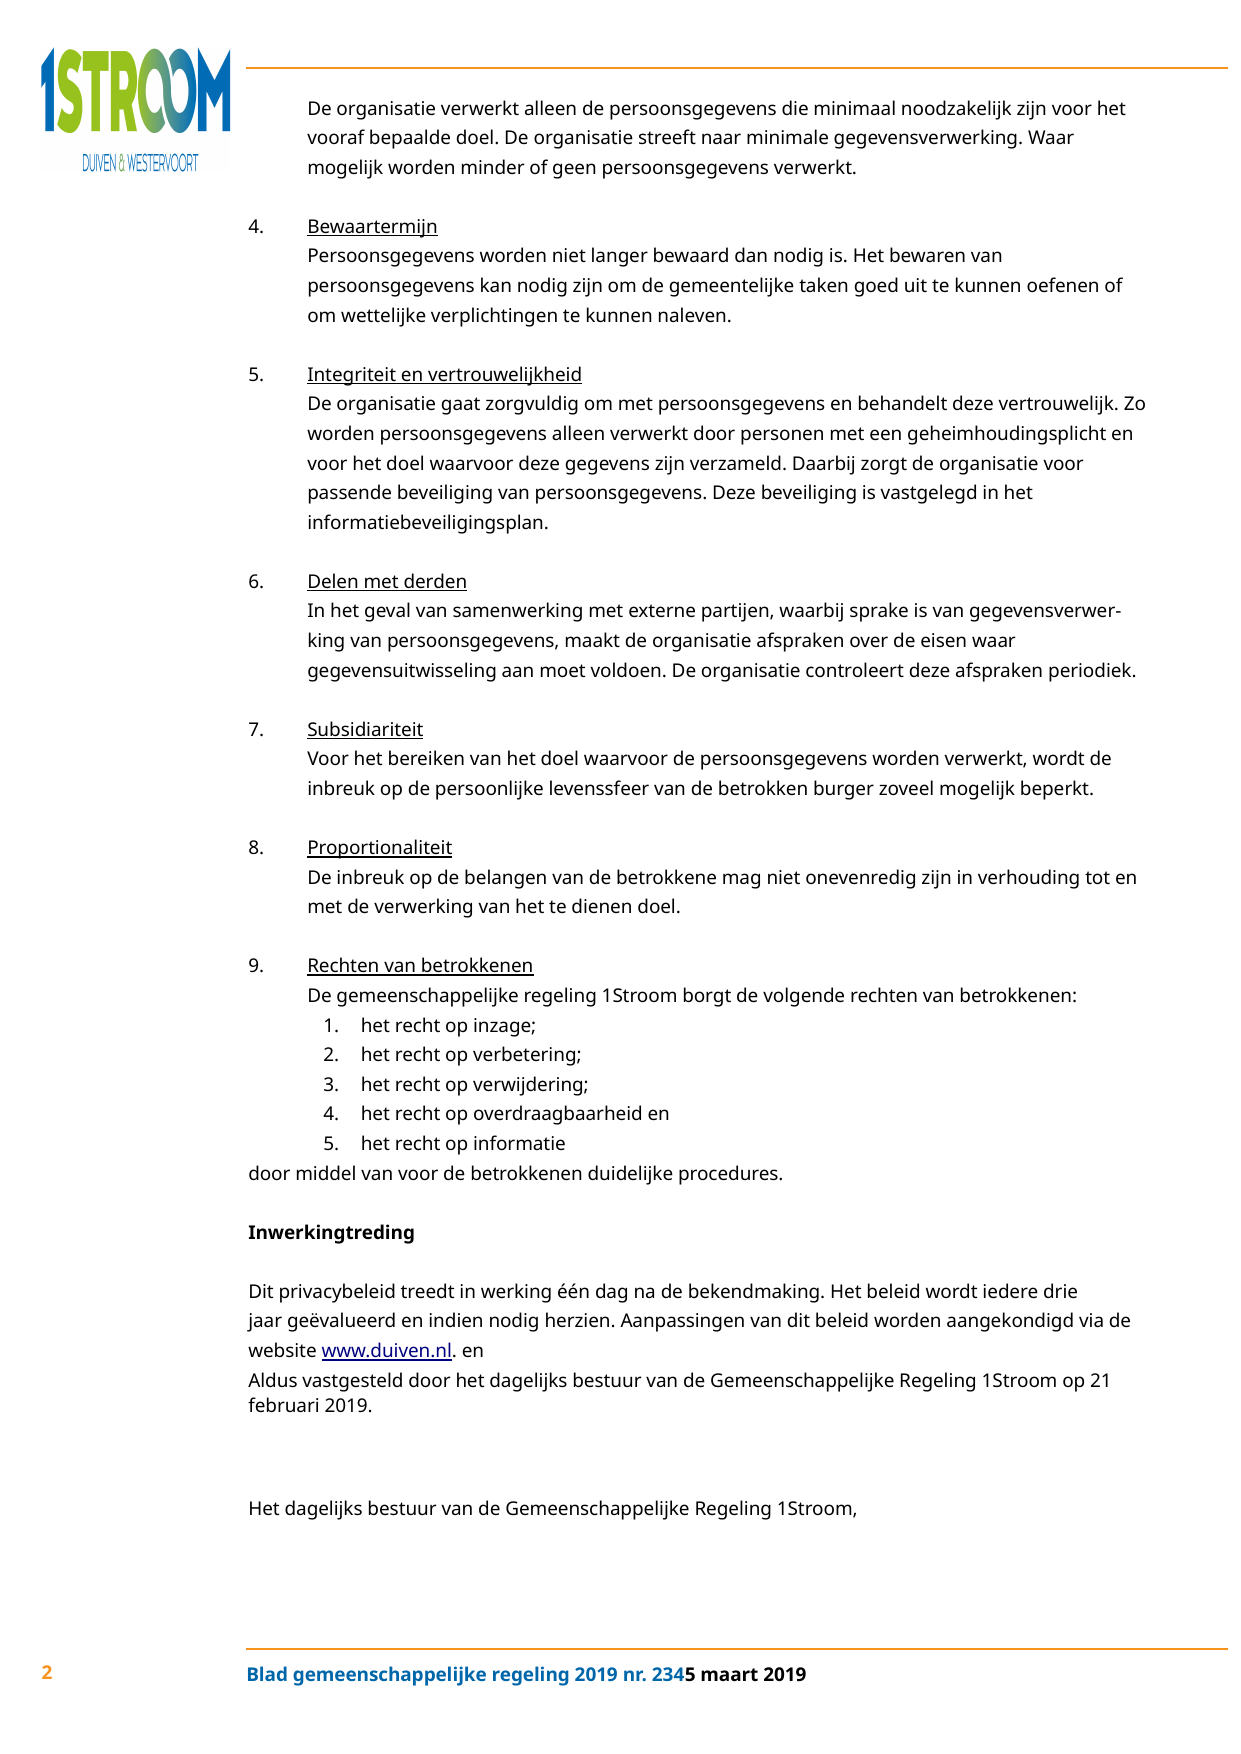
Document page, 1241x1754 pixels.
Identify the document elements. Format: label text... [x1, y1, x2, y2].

list Persoonsgegevens worden niet langer bewaard dan nodig is. Het bewaren van persoonsgegevens kan nodig zijn om de gemeentelijke taken goed uit te kunnen oefenen of om wettelijke verplichtingen te kunnen naleven. [248, 243, 1152, 328]
list Rechten van betrokkenen [248, 953, 1152, 978]
text Inwerkingtreding [248, 1219, 1152, 1245]
list Delen met derden [248, 568, 1152, 594]
list het recht op verbetering; [323, 1041, 1152, 1067]
list het recht op informatie [323, 1130, 1152, 1156]
list het recht op verwijdering; [323, 1071, 1152, 1097]
picture [41, 47, 231, 172]
list De inbreuk op de belangen van de betrokkene mag niet onevenredig zijn in verhouding tot en met de verwerking van het te dienen doel. [248, 864, 1152, 919]
list het recht op inzage; [323, 1012, 1152, 1038]
list In het geval van samenwerking met externe partijen, waarbij sprake is van gegevensverwer-king van persoonsgegevens, maakt de organisatie afspraken over de eisen waar gegevensuitwisseling aan moet voldoen. De organisatie controleert deze afspraken periodiek. [248, 598, 1152, 683]
text door middel van voor de betrokkenen duidelijke procedures. [248, 1160, 1152, 1186]
list Voor het bereiken van het doel waarvoor de persoonsgegevens worden verwerkt, wordt de inbreuk op de persoonlijke levenssfeer van de betrokken burger zoveel mogelijk beperkt. [248, 746, 1152, 801]
text Dit privacybeleid treedt in werking één dag na de bekendmaking. Het beleid wordt iedere drie [248, 1278, 1152, 1304]
list De organisatie verwerkt alleen de persoonsgegevens die minimaal noodzakelijk zijn voor het vooraf bepaalde doel. De organisatie streeft naar minimale gegevensverwerking. Waar mogelijk worden minder of geen persoonsgegevens verwerkt. [248, 95, 1152, 180]
list Subsidiariteit [248, 716, 1152, 742]
text Aldus vastgesteld door het dagelijks bestuur van de Gemeenschappelijke Regeling 1Stroom op 21 februari 2019. [248, 1367, 1152, 1418]
list het recht op overdraagbaarheid en [323, 1101, 1152, 1126]
text jaar geëvalueerd en indien nodig herzien. Aanpassingen van dit beleid worden aangekondigd via de website www.duiven.nl. en [248, 1308, 1152, 1363]
list Bewaartermijn [248, 213, 1152, 239]
list Integriteit en vertrouwelijkheid [248, 361, 1152, 387]
list Proportionaliteit [248, 834, 1152, 860]
list De gemeenschappelijke regeling 1Stroom borgt de volgende rechten van betrokkenen: [248, 982, 1152, 1008]
text Het dagelijks bestuur van de Gemeenschappelijke Regeling 1Stroom, [248, 1496, 1152, 1521]
list De organisatie gaat zorgvuldig om met persoonsgegevens en behandelt deze vertrouwelijk. Zo worden persoonsgegevens alleen verwerkt door personen met een geheimhoudingsplicht en voor het doel waarvoor deze gegevens zijn verzameld. Daarbij zorgt de organisatie voor passende beveiliging van persoonsgegevens. Deze beveiliging is vastgelegd in het informatiebeveiligingsplan. [248, 391, 1152, 535]
